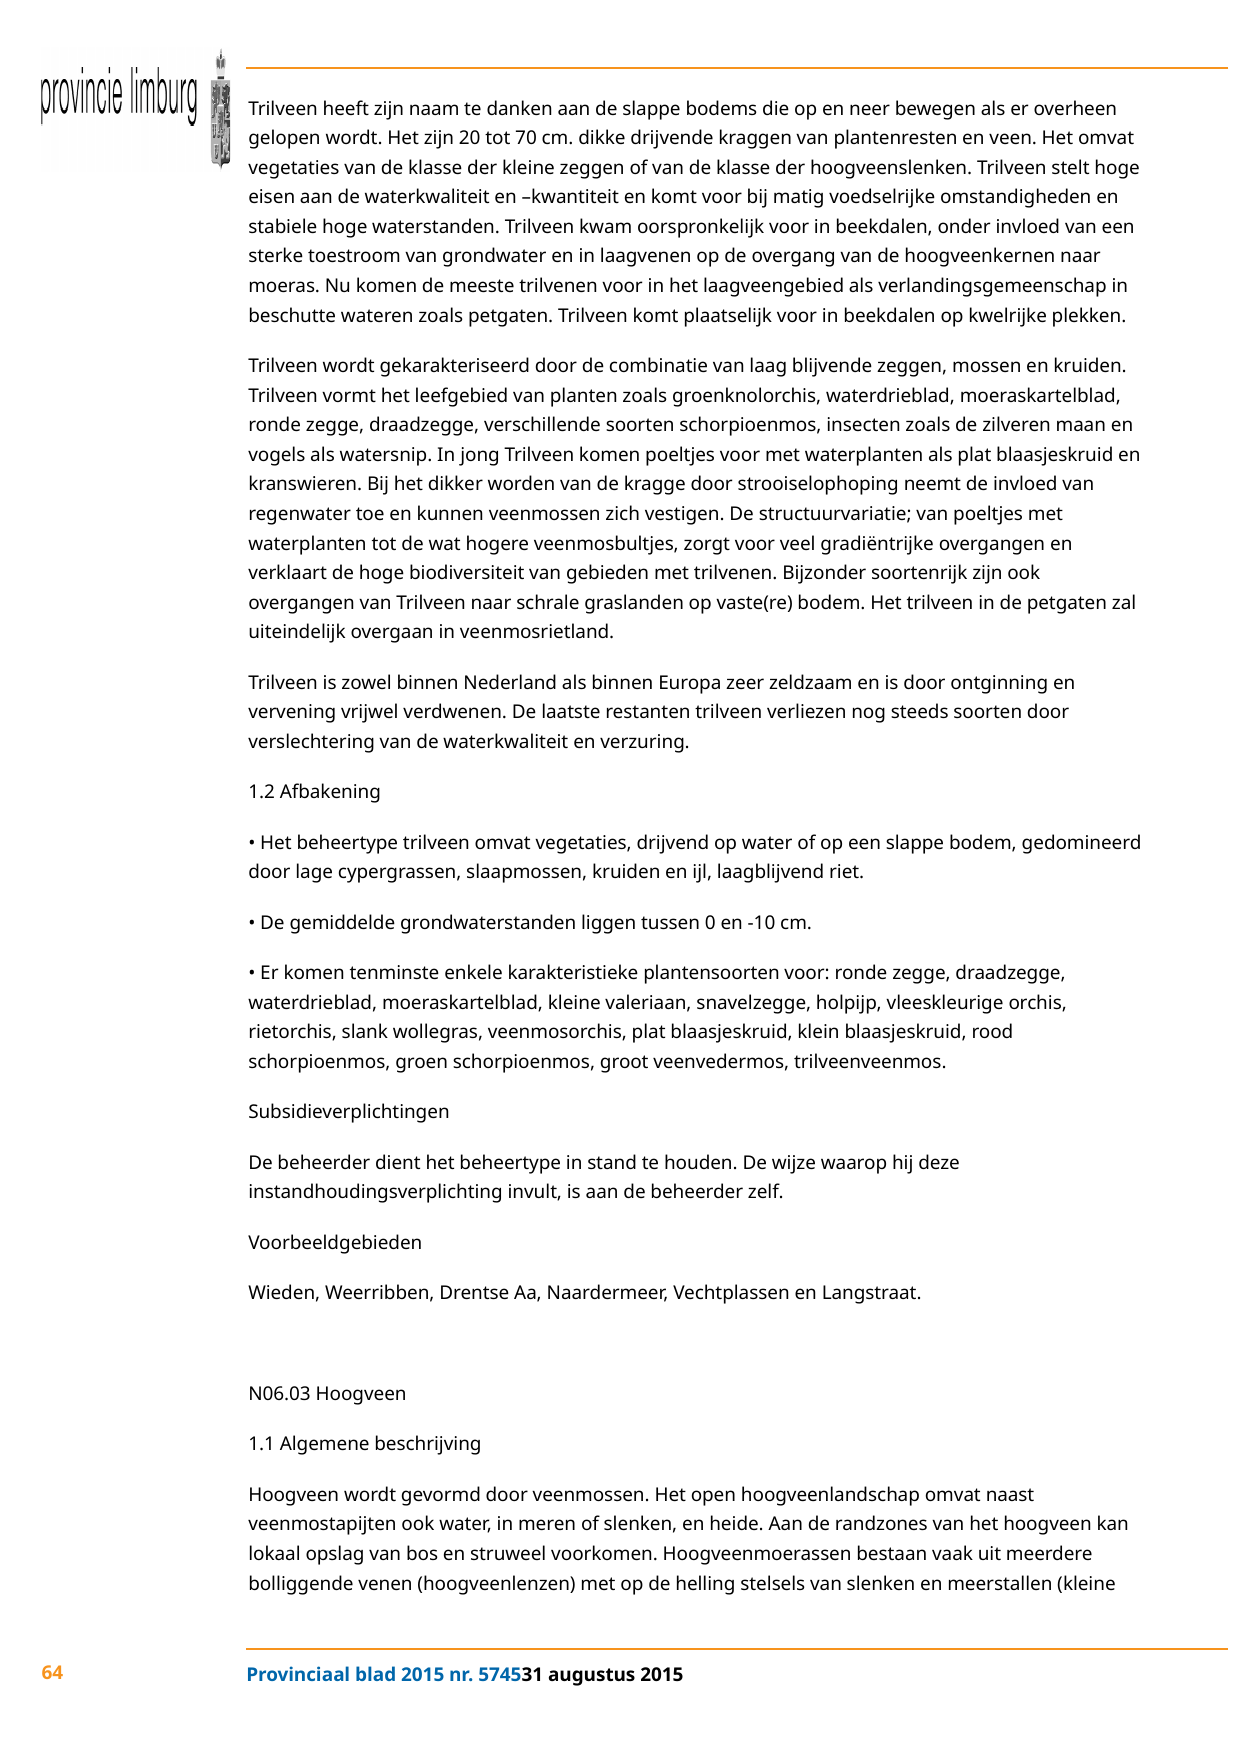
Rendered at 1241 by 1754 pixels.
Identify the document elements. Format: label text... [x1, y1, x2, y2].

text • Het beheertype trilveen omvat vegetaties, drijvend op water of op een slappe bodem, gedomineerd door lage cypergrassen, slaapmossen, kruiden en ijl, laagblijvend riet. [248, 829, 1152, 884]
text N06.03 Hoogveen [248, 1380, 1152, 1406]
text Subsidieverplichtingen [248, 1098, 1152, 1124]
text Voorbeeldgebieden [248, 1229, 1152, 1255]
text Hoogveen wordt gevormd door veenmossen. Het open hoogveenlandschap omvat naast veenmostapijten ook water, in meren of slenken, en heide. Aan de randzones van het hoogveen kan lokaal opslag van bos en struweel voorkomen. Hoogveenmoerassen bestaan vaak uit meerdere bolliggende venen (hoogveenlenzen) met op de helling stelsels van slenken en meerstallen (kleine [248, 1481, 1152, 1596]
text • Er komen tenminste enkele karakteristieke plantensoorten voor: ronde zegge, draadzegge, waterdrieblad, moeraskartelblad, kleine valeriaan, snavelzegge, holpijp, vleeskleurige orchis, rietorchis, slank wollegras, veenmosorchis, plat blaasjeskruid, klein blaasjeskruid, rood schorpioenmos, groen schorpioenmos, groot veenvedermos, trilveenveenmos. [248, 959, 1152, 1074]
picture [41, 47, 231, 172]
text 1.1 Algemene beschrijving [248, 1431, 1152, 1456]
text Trilveen wordt gekarakteriseerd door de combinatie van laag blijvende zeggen, mossen en kruiden. Trilveen vormt het leefgebied van planten zoals groenknolorchis, waterdrieblad, moeraskartelblad, ronde zegge, draadzegge, verschillende soorten schorpioenmos, insecten zoals de zilveren maan en vogels als watersnip. In jong Trilveen komen poeltjes voor met waterplanten als plat blaasjeskruid en kranswieren. Bij het dikker worden van de kragge door strooiselophoping neemt de invloed van regenwater toe en kunnen veenmossen zich vestigen. De structuurvariatie; van poeltjes met waterplanten tot de wat hogere veenmosbultjes, zorgt voor veel gradiëntrijke overgangen en verklaart de hoge biodiversiteit van gebieden met trilvenen. Bijzonder soortenrijk zijn ook overgangen van Trilveen naar schrale graslanden op vaste(re) bodem. Het trilveen in de petgaten zal uiteindelijk overgaan in veenmosrietland. [248, 352, 1152, 644]
text Trilveen is zowel binnen Nederland als binnen Europa zeer zeldzaam en is door ontginning en vervening vrijwel verdwenen. De laatste restanten trilveen verliezen nog steeds soorten door verslechtering van de waterkwaliteit en verzuring. [248, 669, 1152, 754]
text De beheerder dient het beheertype in stand te houden. De wijze waarop hij deze instandhoudingsverplichting invult, is aan de beheerder zelf. [248, 1149, 1152, 1204]
text Trilveen heeft zijn naam te danken aan de slappe bodems die op en neer bewegen als er overheen gelopen wordt. Het zijn 20 tot 70 cm. dikke drijvende kraggen van plantenresten en veen. Het omvat vegetaties van de klasse der kleine zeggen of van de klasse der hoogveenslenken. Trilveen stelt hoge eisen aan de waterkwaliteit en –kwantiteit en komt voor bij matig voedselrijke omstandigheden en stabiele hoge waterstanden. Trilveen kwam oorspronkelijk voor in beekdalen, onder invloed van een sterke toestroom van grondwater en in laagvenen op de overgang van de hoogveenkernen naar moeras. Nu komen de meeste trilvenen voor in het laagveengebied als verlandingsgemeenschap in beschutte wateren zoals petgaten. Trilveen komt plaatselijk voor in beekdalen op kwelrijke plekken. [248, 95, 1152, 328]
text 1.2 Afbakening [248, 778, 1152, 804]
text Wieden, Weerribben, Drentse Aa, Naardermeer, Vechtplassen en Langstraat. [248, 1279, 1152, 1305]
text • De gemiddelde grondwaterstanden liggen tussen 0 en -10 cm. [248, 909, 1152, 935]
